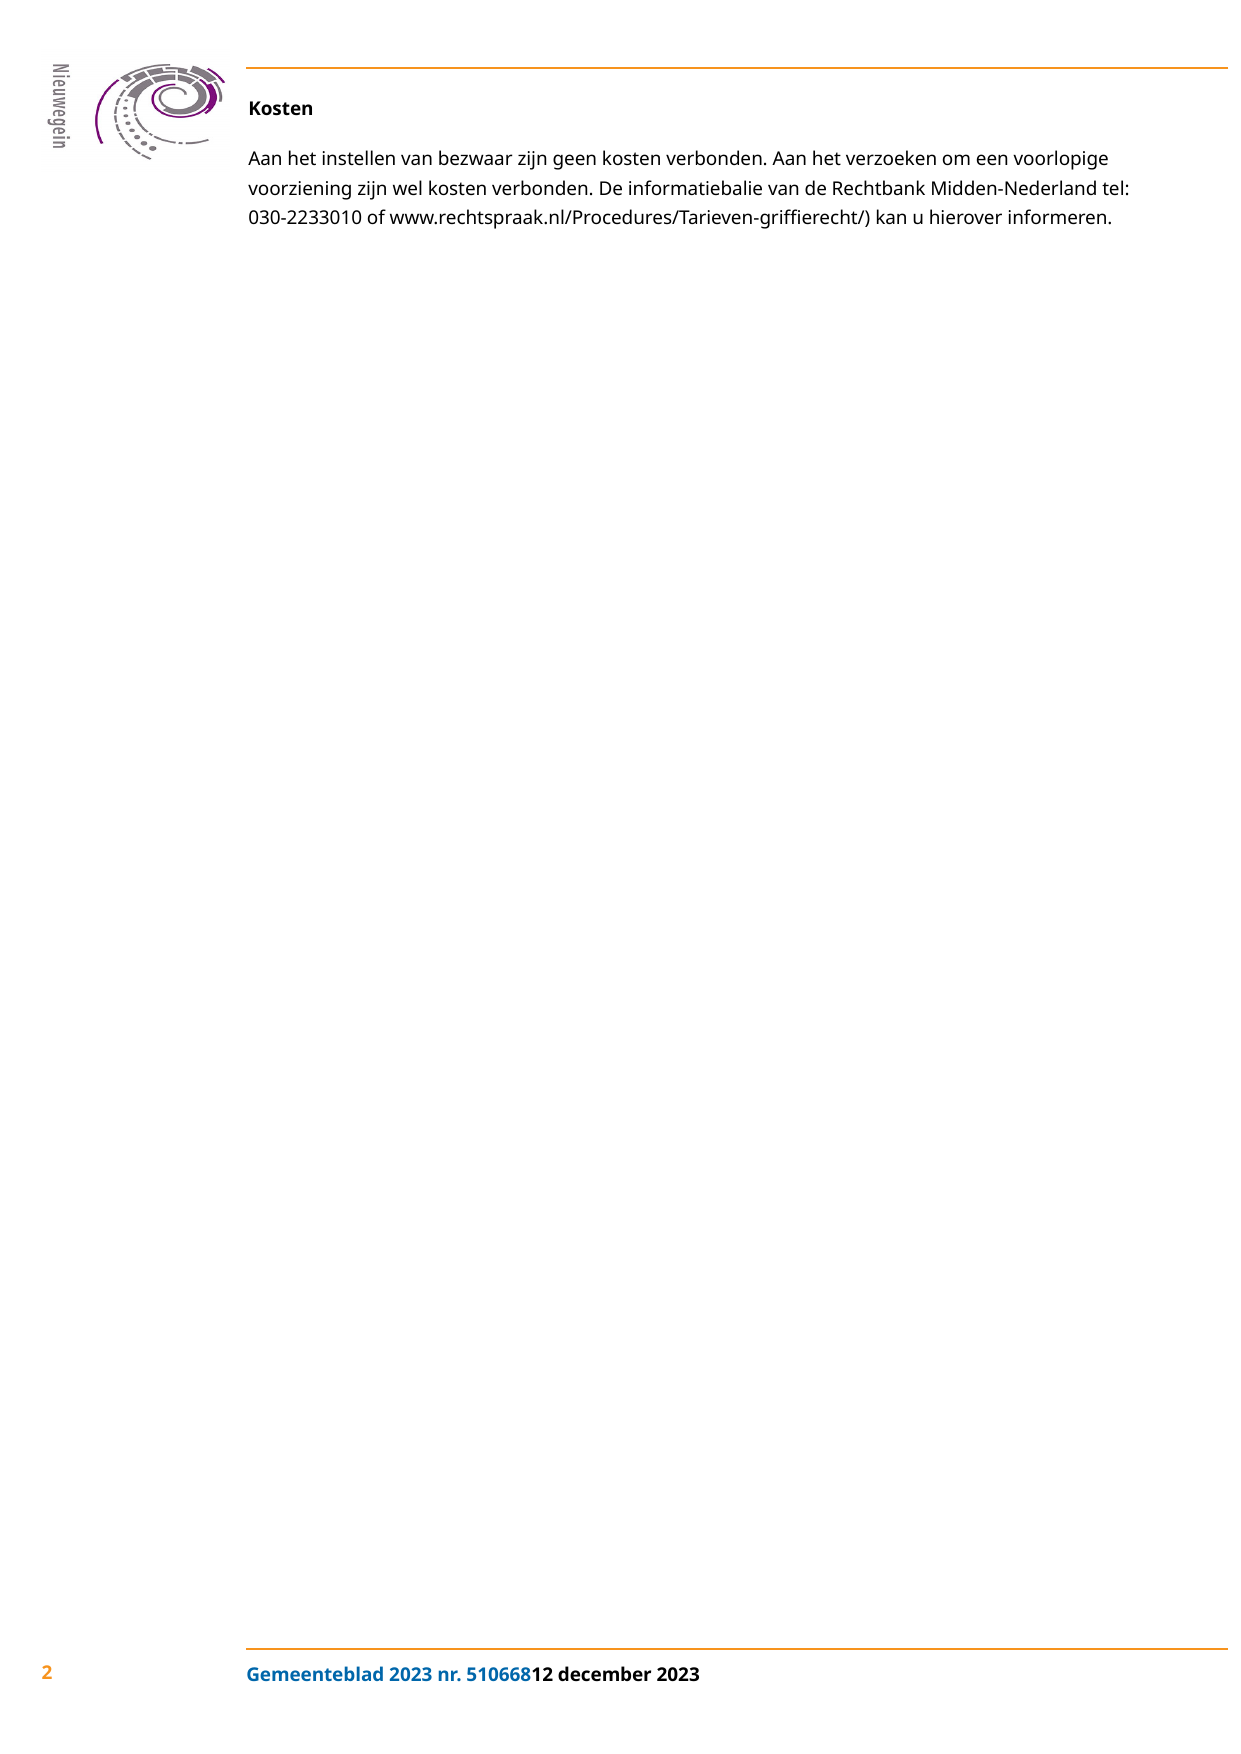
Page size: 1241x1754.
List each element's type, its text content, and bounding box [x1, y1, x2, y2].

picture [41, 47, 231, 172]
text Aan het instellen van bezwaar zijn geen kosten verbonden. Aan het verzoeken om een voorlopige voorziening zijn wel kosten verbonden. De informatiebalie van de Rechtbank Midden-Nederland tel: 030-2233010 of www.rechtspraak.nl/Procedures/Tarieven-griffierecht/) kan u hierover informeren. [248, 145, 1152, 230]
text Kosten [248, 95, 1152, 121]
